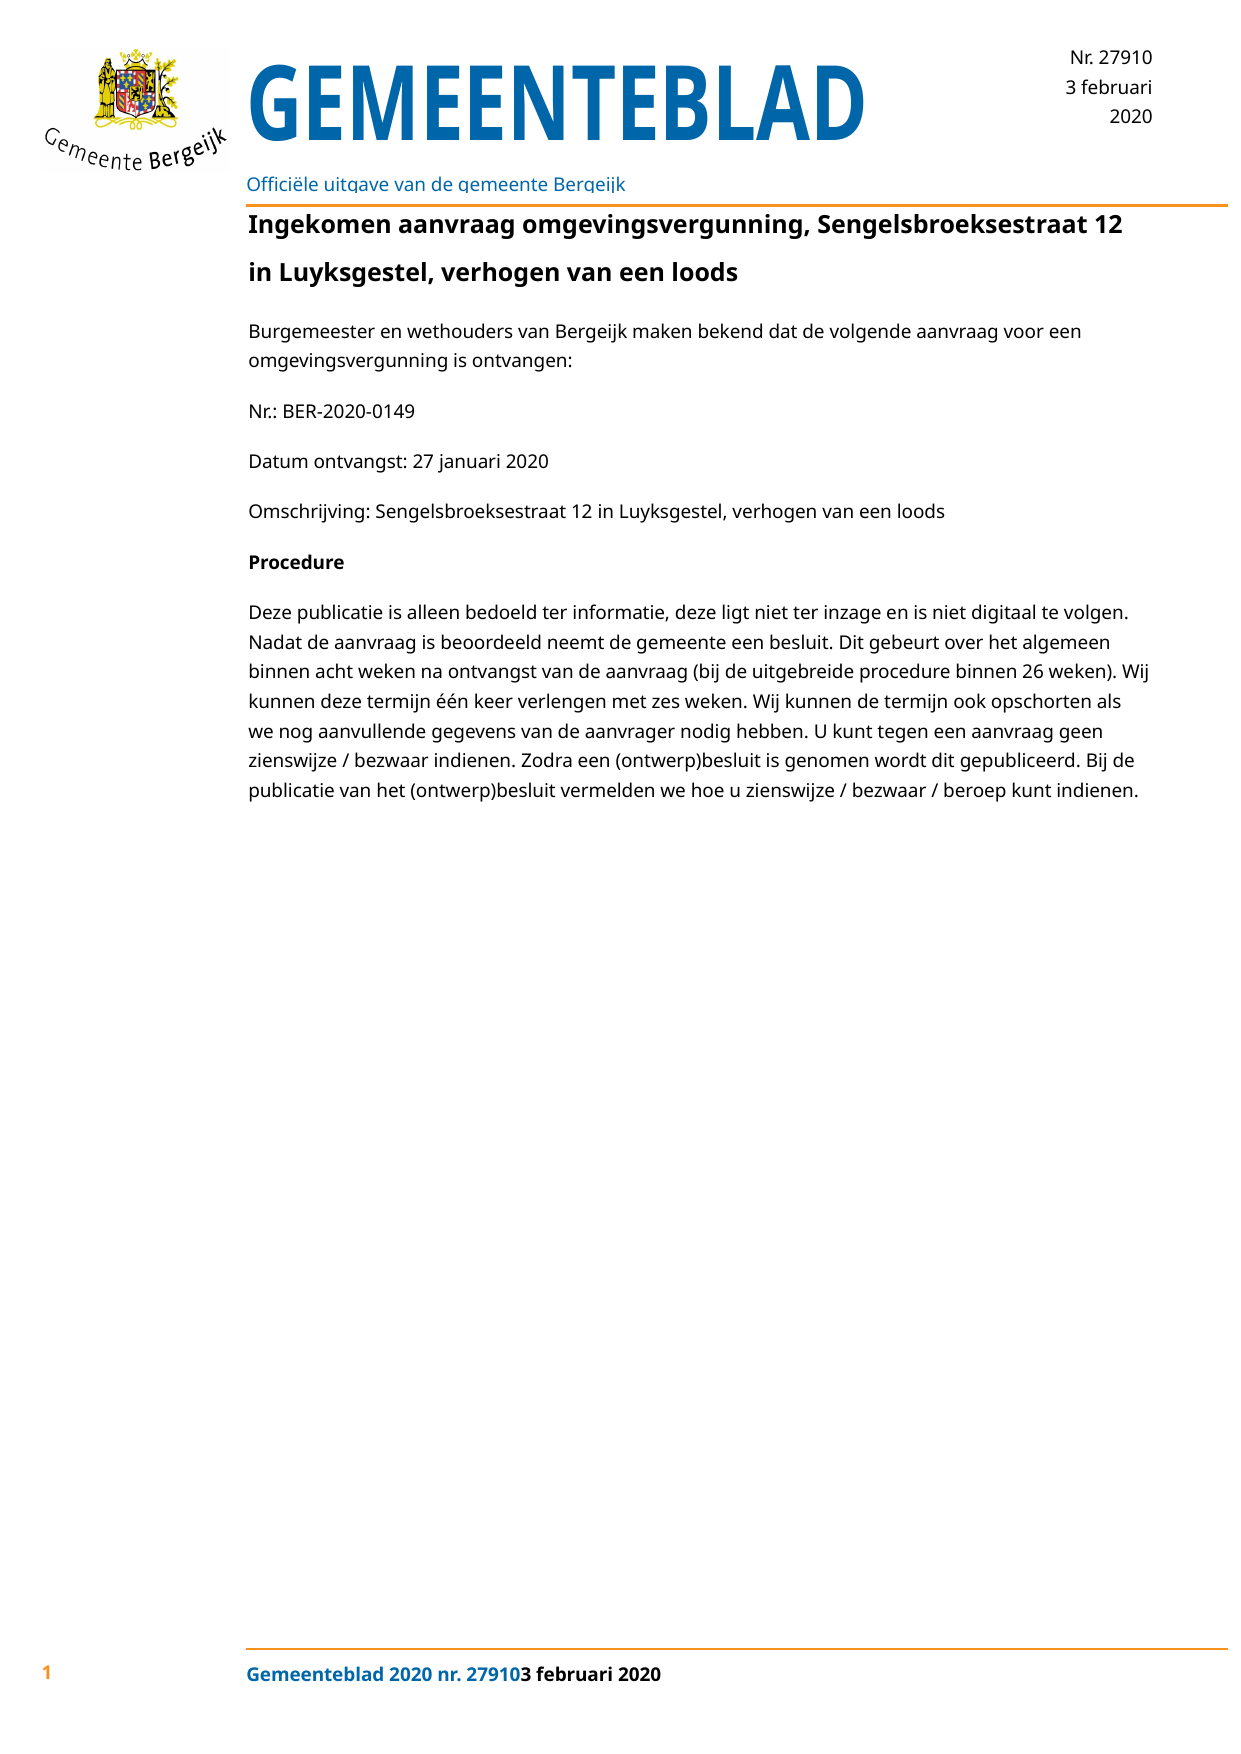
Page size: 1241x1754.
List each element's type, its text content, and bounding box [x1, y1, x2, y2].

picture [41, 47, 231, 172]
text Deze publicatie is alleen bedoeld ter informatie, deze ligt niet ter inzage en is niet digitaal te volgen. Nadat de aanvraag is beoordeeld neemt de gemeente een besluit. Dit gebeurt over het algemeen binnen acht weken na ontvangst van de aanvraag (bij de uitgebreide procedure binnen 26 weken). Wij kunnen deze termijn één keer verlengen met zes weken. Wij kunnen de termijn ook opschorten als we nog aanvullende gegevens van de aanvrager nodig hebben. U kunt tegen een aanvraag geen zienswijze / bezwaar indienen. Zodra een (ontwerp)besluit is genomen wordt dit gepubliceerd. Bij de publicatie van het (ontwerp)besluit vermelden we hoe u zienswijze / bezwaar / beroep kunt indienen. [248, 599, 1152, 803]
text Ingekomen aanvraag omgevingsvergunning, Sengelsbroeksestraat 12 in Luyksgestel, verhogen van een loods [248, 207, 1152, 288]
text Omschrijving: Sengelsbroeksestraat 12 in Luyksgestel, verhogen van een loods [248, 499, 1152, 524]
text Burgemeester en wethouders van Bergeijk maken bekend dat de volgende aanvraag voor een omgevingsvergunning is ontvangen: [248, 318, 1152, 373]
text Procedure [248, 549, 1152, 575]
text Datum ontvangst: 27 januari 2020 [248, 448, 1152, 474]
text Nr.: BER-2020-0149 [248, 398, 1152, 424]
